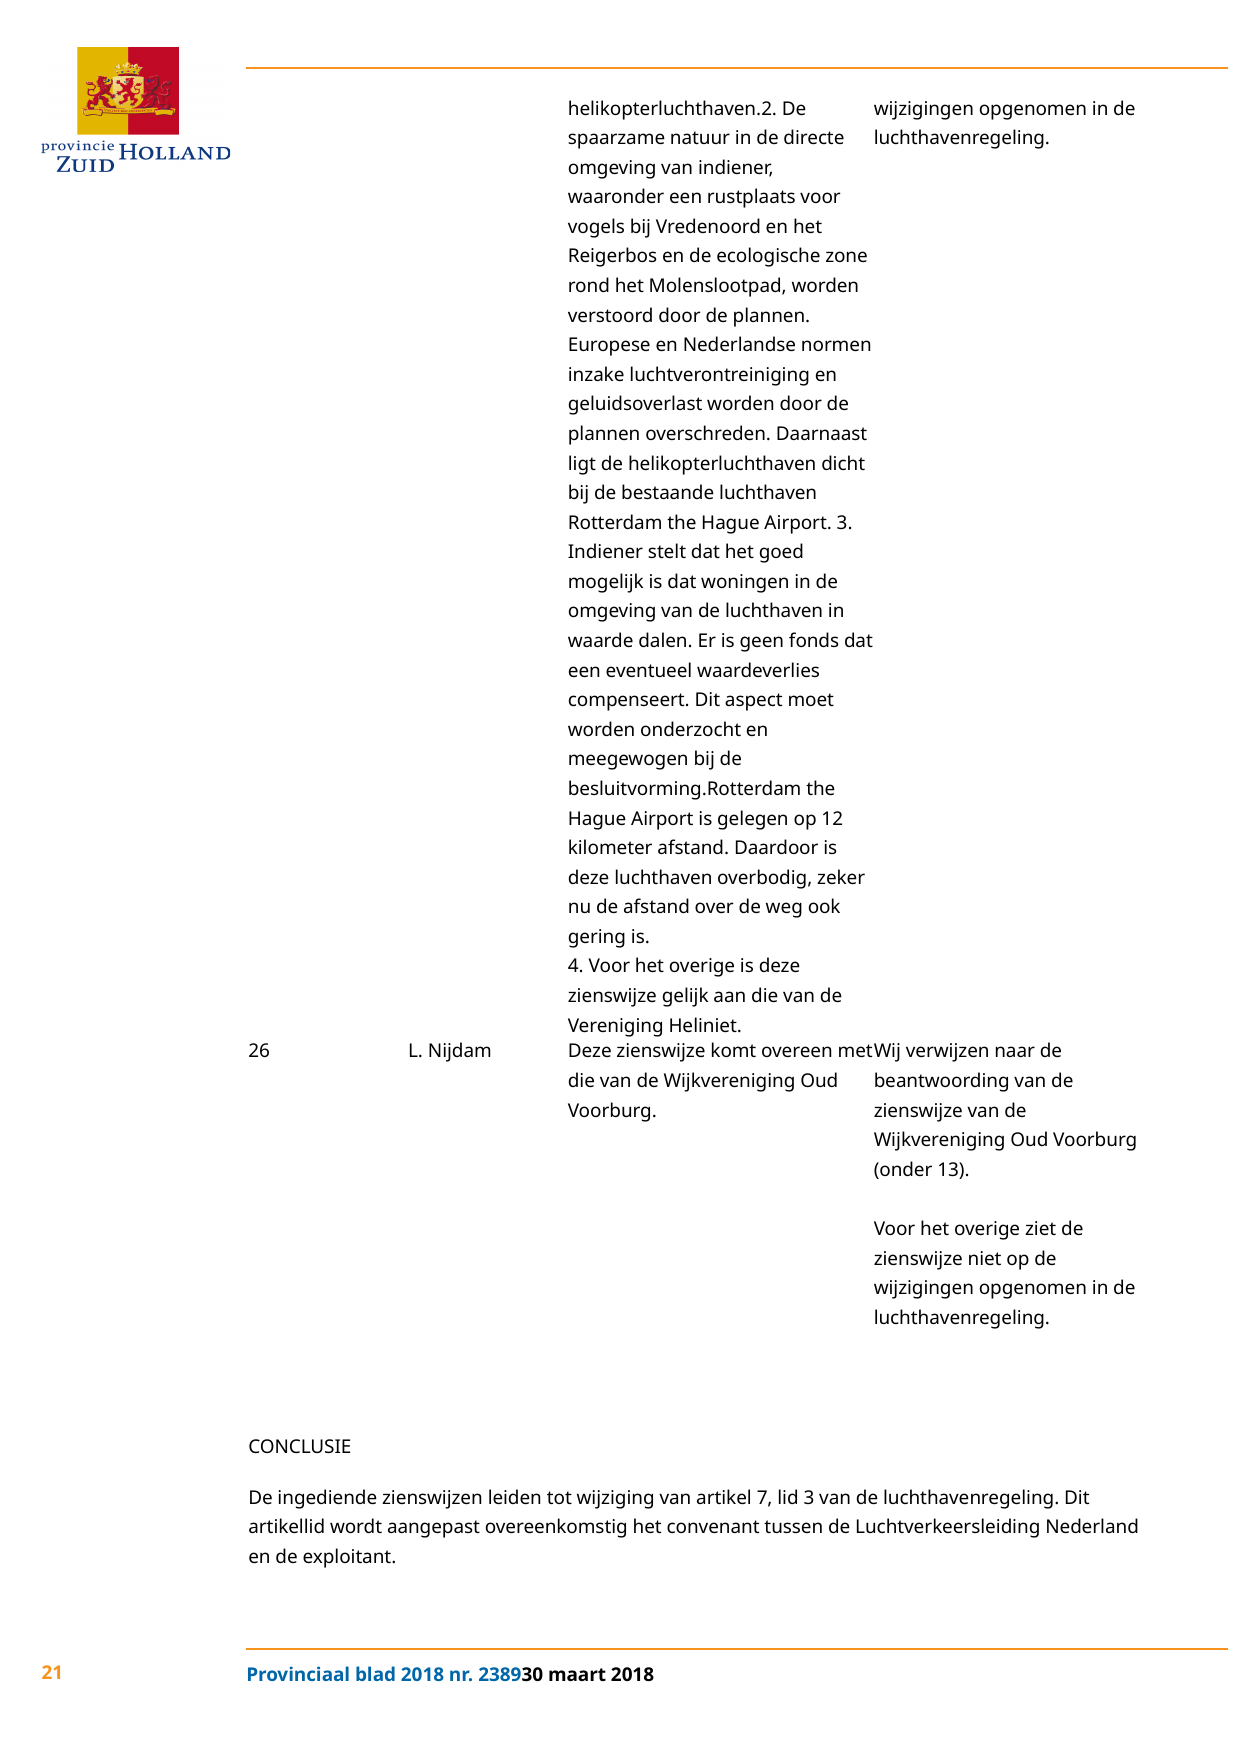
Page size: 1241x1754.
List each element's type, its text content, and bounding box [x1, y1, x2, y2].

table_cell L. Nijdam [408, 1038, 568, 1329]
table_cell Wij verwijzen naar de beantwoording van de zienswijze van de Wijkvereniging Oud Voorburg (onder 13). Voor het overige ziet de zienswijze niet op de wijzigingen opgenomen in de luchthavenregeling. [874, 1038, 1152, 1329]
table_cell wijzigingen opgenomen in de luchthavenregeling. [874, 95, 1152, 1038]
table_cell helikopterluchthaven.2. De spaarzame natuur in de directe omgeving van indiener, waaronder een rustplaats voor vogels bij Vredenoord en het Reigerbos en de ecologische zone rond het Molenslootpad, worden verstoord door de plannen. Europese en Nederlandse normen inzake luchtverontreiniging en geluidsoverlast worden door de plannen overschreden. Daarnaast ligt de helikopterluchthaven dicht bij de bestaande luchthaven Rotterdam the Hague Airport. 3. Indiener stelt dat het goed mogelijk is dat woningen in de omgeving van de luchthaven in waarde dalen. Er is geen fonds dat een eventueel waardeverlies compenseert. Dit aspect moet worden onderzocht en meegewogen bij de besluitvorming.Rotterdam the Hague Airport is gelegen op 12 kilometer afstand. Daardoor is deze luchthaven overbodig, zeker nu de afstand over de weg ook gering is. 4. Voor het overige is deze zienswijze gelijk aan die van de Vereniging Heliniet. [568, 95, 873, 1038]
text CONCLUSIE [248, 1434, 1152, 1459]
text De ingediende zienswijzen leiden tot wijziging van artikel 7, lid 3 van de luchthavenregeling. Dit artikellid wordt aangepast overeenkomstig het convenant tussen de Luchtverkeersleiding Nederland en de exploitant. [248, 1484, 1152, 1569]
table_cell [408, 95, 568, 1038]
table_cell Deze zienswijze komt overeen met die van de Wijkvereniging Oud Voorburg. [568, 1038, 873, 1329]
table_cell [248, 95, 408, 1038]
picture [41, 47, 231, 172]
table_cell 26 [248, 1038, 408, 1329]
